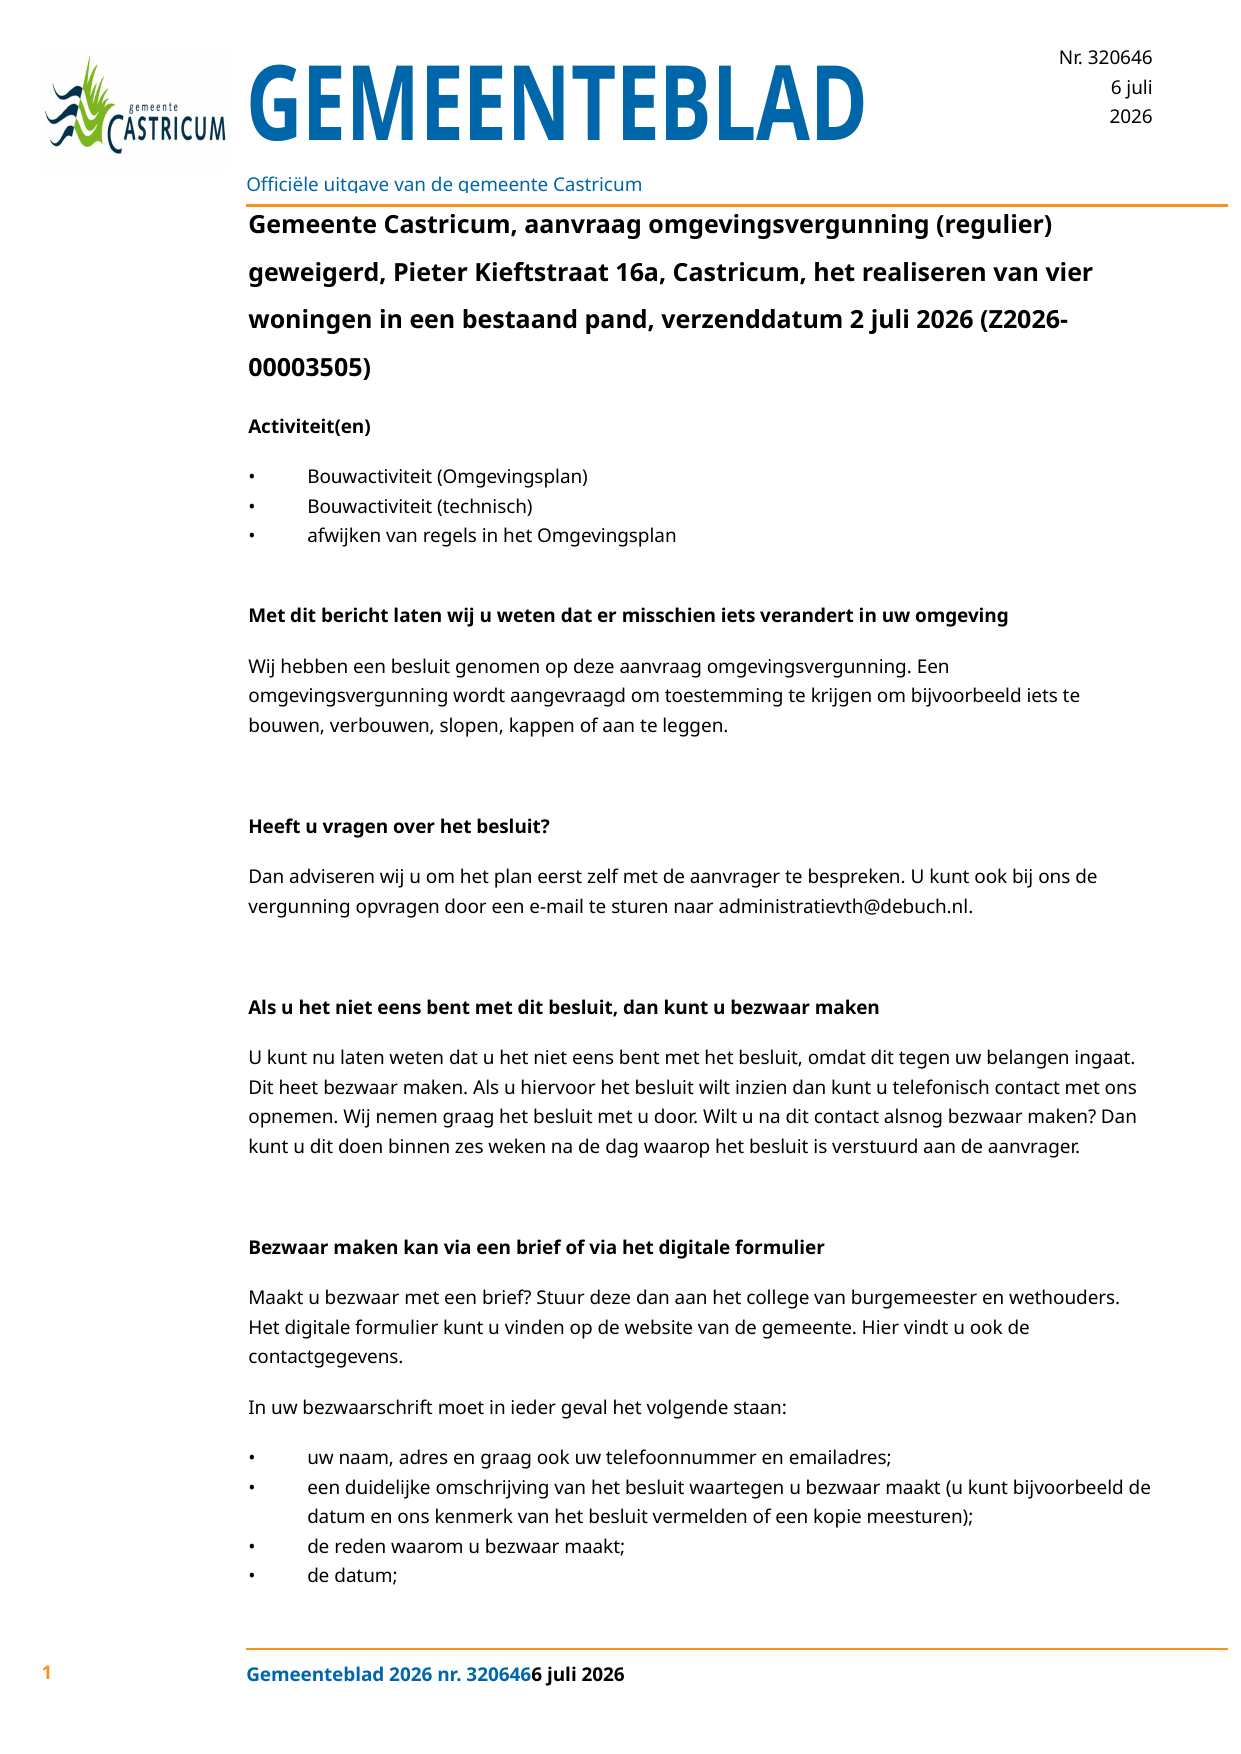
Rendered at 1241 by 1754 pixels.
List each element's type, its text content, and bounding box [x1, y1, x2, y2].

text Bezwaar maken kan via een brief of via het digitale formulier [248, 1234, 1152, 1260]
list Bouwactiviteit (Omgevingsplan) [248, 463, 1152, 489]
list een duidelijke omschrijving van het besluit waartegen u bezwaar maakt (u kunt bijvoorbeeld de datum en ons kenmerk van het besluit vermelden of een kopie meesturen); [248, 1474, 1152, 1529]
text Maakt u bezwaar met een brief? Stuur deze dan aan het college van burgemeester en wethouders. Het digitale formulier kunt u vinden op de website van de gemeente. Hier vindt u ook de contactgegevens. [248, 1284, 1152, 1369]
list uw naam, adres en graag ook uw telefoonnummer en emailadres; [248, 1444, 1152, 1470]
text Activiteit(en) [248, 413, 1152, 439]
list de datum; [248, 1563, 1152, 1588]
picture [41, 47, 231, 172]
text In uw bezwaarschrift moet in ieder geval het volgende staan: [248, 1394, 1152, 1420]
list de reden waarom u bezwaar maakt; [248, 1533, 1152, 1559]
text Gemeente Castricum, aanvraag omgevingsvergunning (regulier) geweigerd, Pieter Kieftstraat 16a, Castricum, het realiseren van vier woningen in een bestaand pand, verzenddatum 2 juli 2026 (Z2026-00003505) [248, 207, 1152, 384]
text Heeft u vragen over het besluit? [248, 813, 1152, 839]
list Bouwactiviteit (technisch) [248, 493, 1152, 519]
list afwijken van regels in het Omgevingsplan [248, 523, 1152, 548]
text Met dit bericht laten wij u weten dat er misschien iets verandert in uw omgeving [248, 603, 1152, 628]
text Wij hebben een besluit genomen op deze aanvraag omgevingsvergunning. Een omgevingsvergunning wordt aangevraagd om toestemming te krijgen om bijvoorbeeld iets te bouwen, verbouwen, slopen, kappen of aan te leggen. [248, 653, 1152, 738]
text Als u het niet eens bent met dit besluit, dan kunt u bezwaar maken [248, 994, 1152, 1020]
text U kunt nu laten weten dat u het niet eens bent met het besluit, omdat dit tegen uw belangen ingaat. Dit heet bezwaar maken. Als u hiervoor het besluit wilt inzien dan kunt u telefonisch contact met ons opnemen. Wij nemen graag het besluit met u door. Wilt u na dit contact alsnog bezwaar maken? Dan kunt u dit doen binnen zes weken na de dag waarop het besluit is verstuurd aan de aanvrager. [248, 1044, 1152, 1159]
text Dan adviseren wij u om het plan eerst zelf met de aanvrager te bespreken. U kunt ook bij ons de vergunning opvragen door een e-mail te sturen naar administratievth@debuch.nl. [248, 863, 1152, 919]
